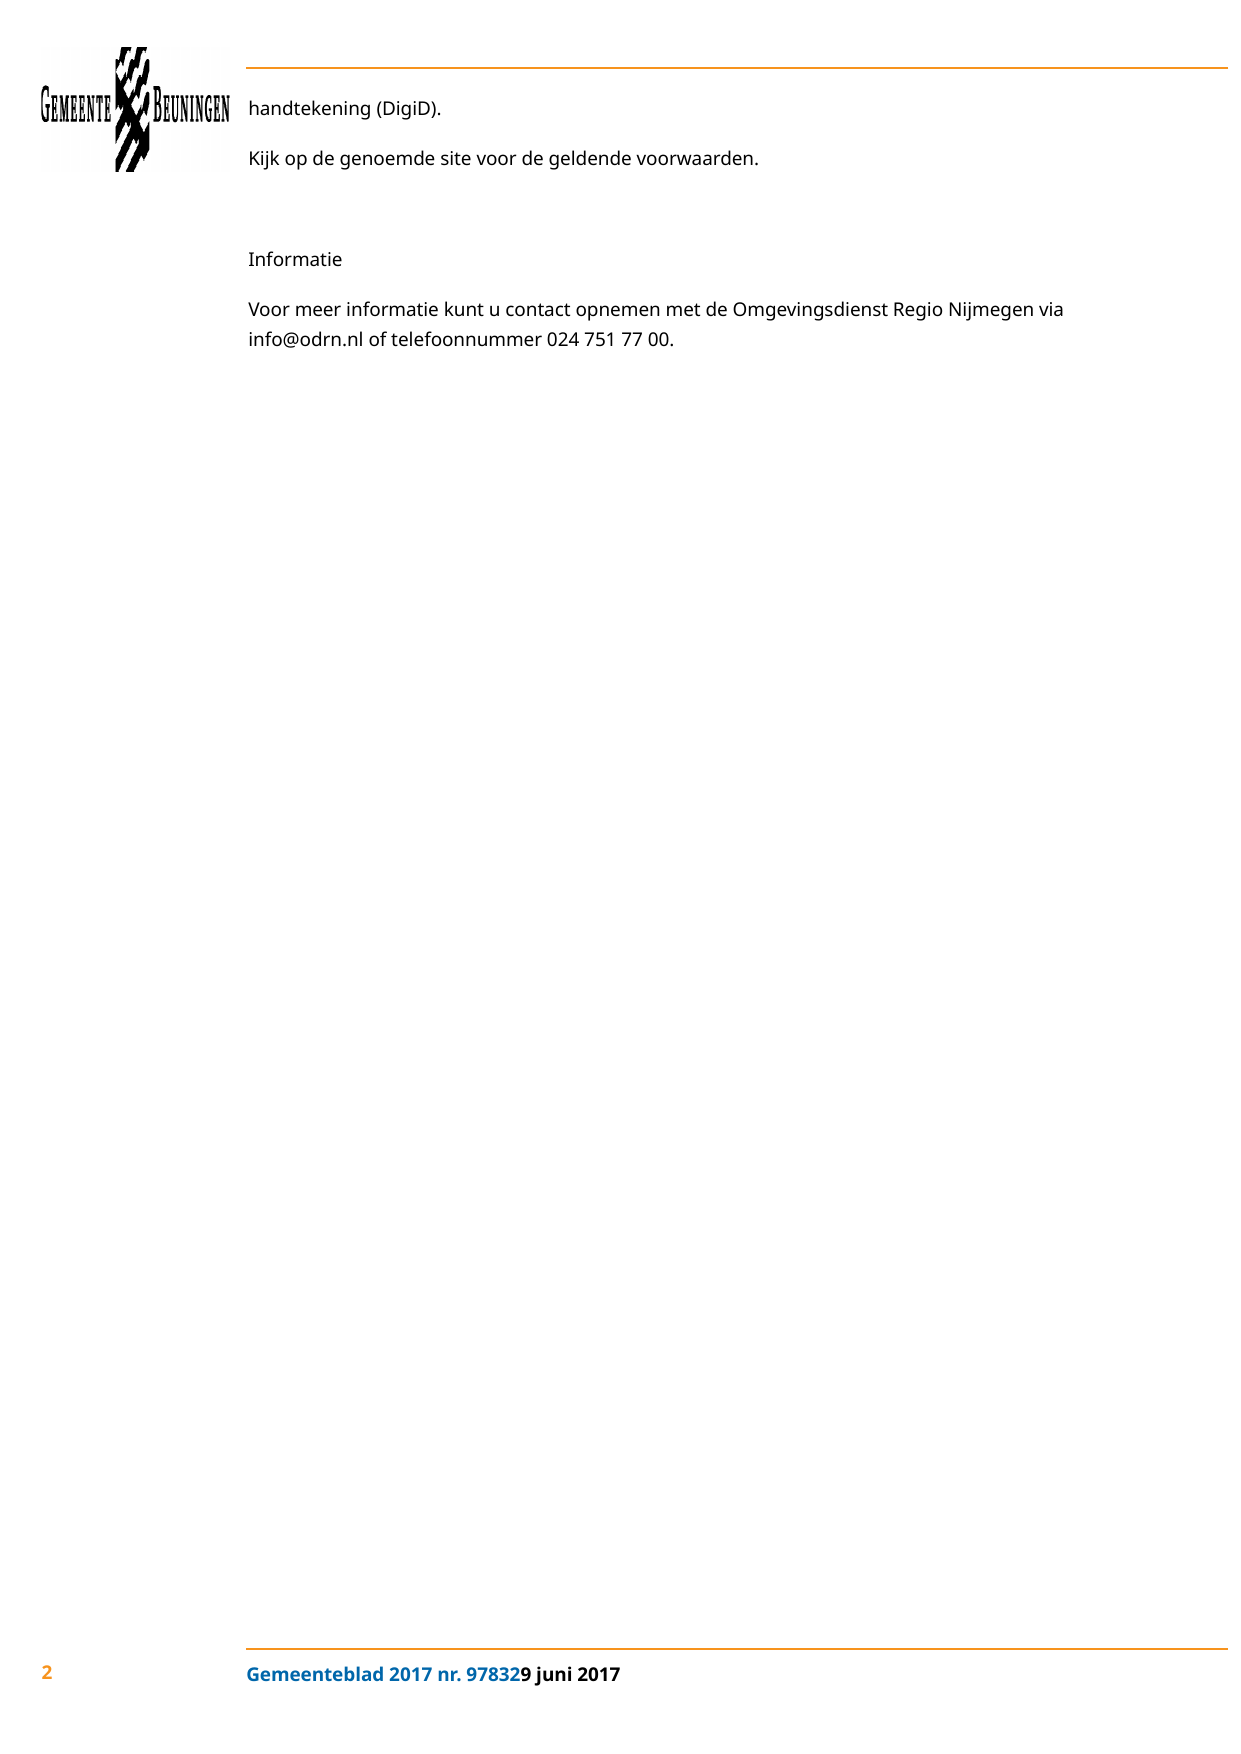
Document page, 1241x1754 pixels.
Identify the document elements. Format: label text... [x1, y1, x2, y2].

text Kijk op de genoemde site voor de geldende voorwaarden. [248, 145, 1152, 171]
text Voor meer informatie kunt u contact opnemen met de Omgevingsdienst Regio Nijmegen via info@odrn.nl of telefoonnummer 024 751 77 00. [248, 296, 1152, 352]
picture [41, 47, 231, 172]
text handtekening (DigiD). [248, 95, 1152, 121]
text Informatie [248, 246, 1152, 272]
